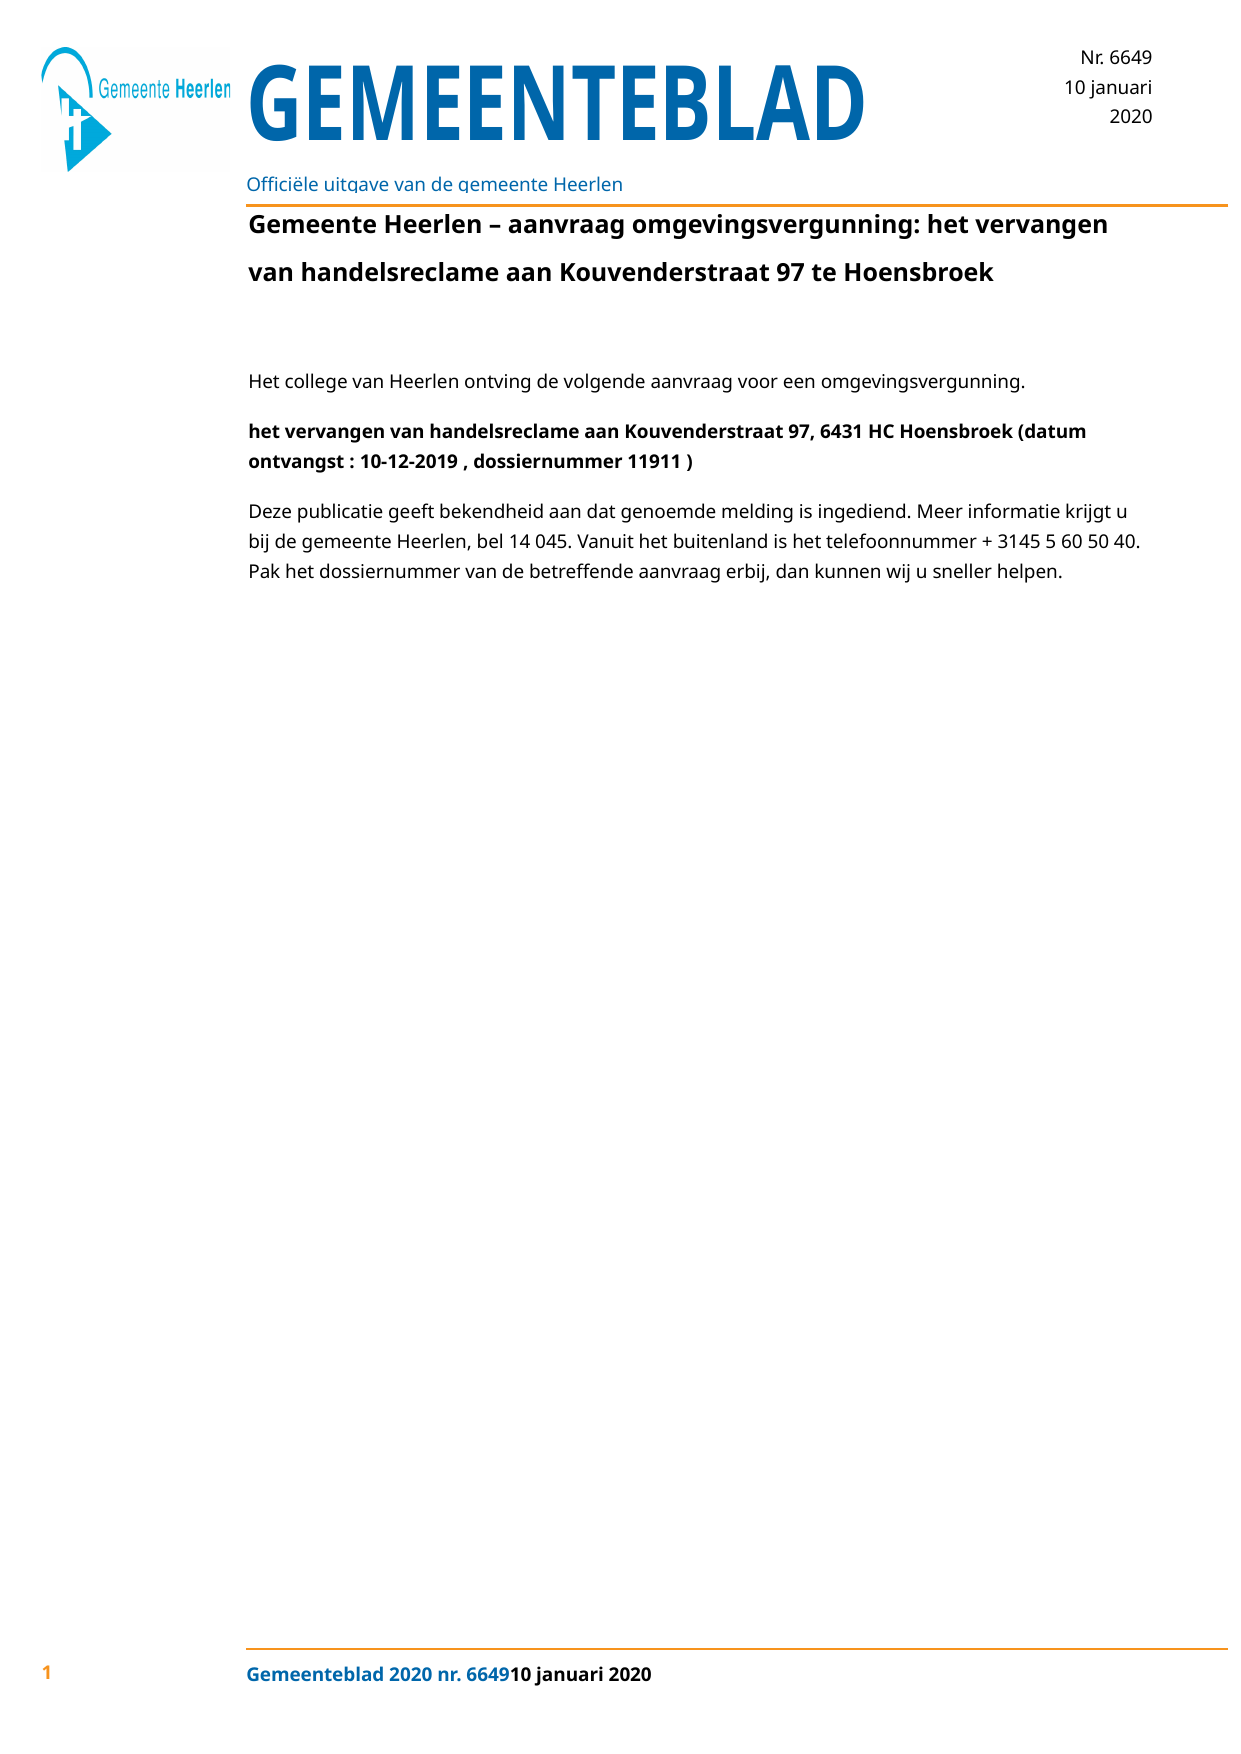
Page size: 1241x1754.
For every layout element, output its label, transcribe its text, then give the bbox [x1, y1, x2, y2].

picture [41, 47, 231, 172]
text Het college van Heerlen ontving de volgende aanvraag voor een omgevingsvergunning. [248, 368, 1152, 394]
text Gemeente Heerlen – aanvraag omgevingsvergunning: het vervangen van handelsreclame aan Kouvenderstraat 97 te Hoensbroek [248, 207, 1152, 288]
text Deze publicatie geeft bekendheid aan dat genoemde melding is ingediend. Meer informatie krijgt u bij de gemeente Heerlen, bel 14 045. Vanuit het buitenland is het telefoonnummer + 3145 5 60 50 40. Pak het dossiernummer van de betreffende aanvraag erbij, dan kunnen wij u sneller helpen. [248, 499, 1152, 584]
picture [41, 47, 59, 70]
text het vervangen van handelsreclame aan Kouvenderstraat 97, 6431 HC Hoensbroek (datum ontvangst : 10-12-2019 , dossiernummer 11911 ) [248, 419, 1152, 474]
